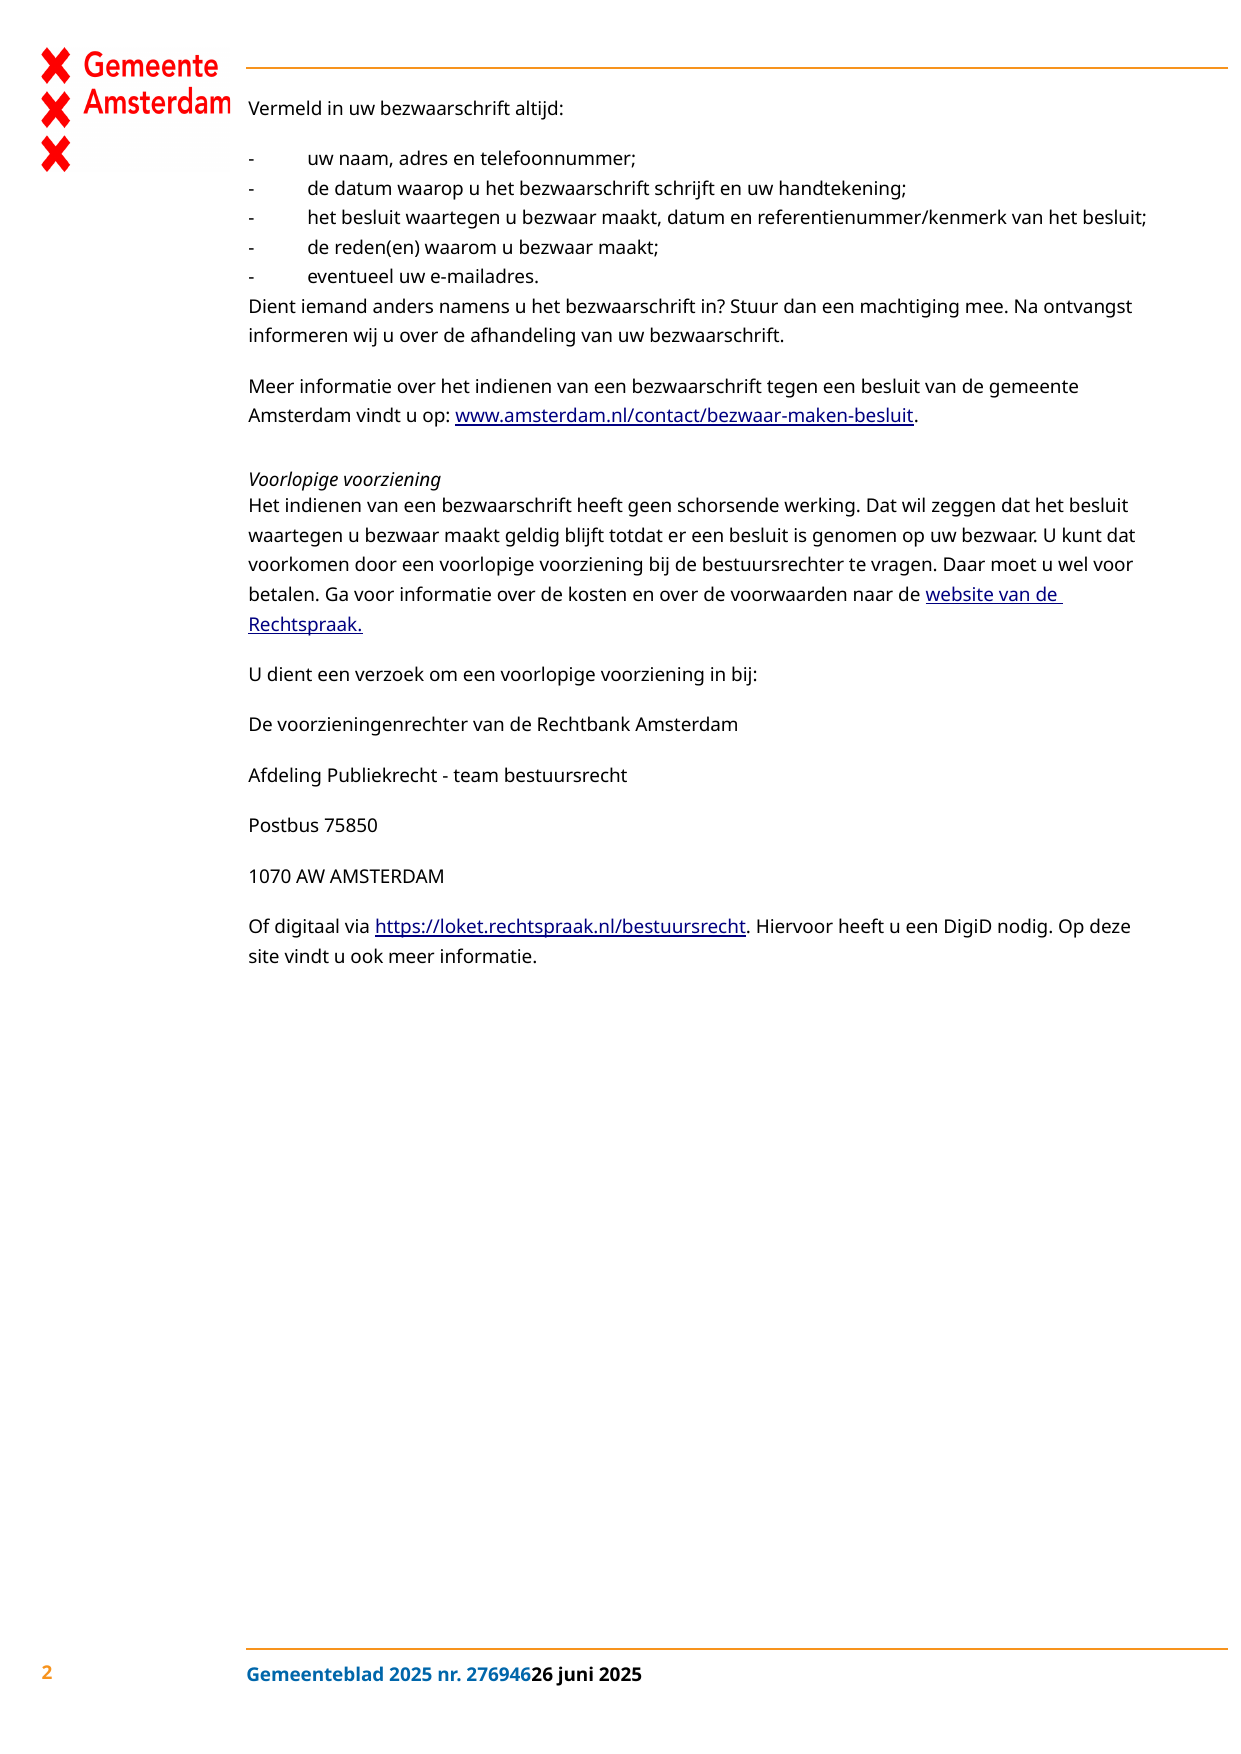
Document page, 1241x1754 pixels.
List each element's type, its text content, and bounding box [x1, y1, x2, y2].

text Of digitaal via https://loket.rechtspraak.nl/bestuursrecht. Hiervoor heeft u een DigiD nodig. Op deze site vindt u ook meer informatie. [248, 913, 1152, 968]
text Het indienen van een bezwaarschrift heeft geen schorsende werking. Dat wil zeggen dat het besluit waartegen u bezwaar maakt geldig blijft totdat er een besluit is genomen op uw bezwaar. U kunt dat voorkomen door een voorlopige voorziening bij de bestuursrechter te vragen. Daar moet u wel voor betalen. Ga voor informatie over de kosten en over de voorwaarden naar de website van de Rechtspraak. [248, 492, 1152, 636]
text Vermeld in uw bezwaarschrift altijd: [248, 95, 1152, 121]
text Dient iemand anders namens u het bezwaarschrift in? Stuur dan een machtiging mee. Na ontvangst informeren wij u over de afhandeling van uw bezwaarschrift. [248, 293, 1152, 348]
text Afdeling Publiekrecht - team bestuursrecht [248, 762, 1152, 788]
text Postbus 75850 [248, 812, 1152, 838]
text U dient een verzoek om een voorlopige voorziening in bij: [248, 661, 1152, 687]
picture [41, 47, 231, 172]
text Meer informatie over het indienen van een bezwaarschrift tegen een besluit van de gemeente Amsterdam vindt u op: www.amsterdam.nl/contact/bezwaar-maken-besluit. [248, 373, 1152, 428]
text De voorzieningenrechter van de Rechtbank Amsterdam [248, 712, 1152, 737]
list de datum waarop u het bezwaarschrift schrijft en uw handtekening; [248, 175, 1152, 201]
text Voorlopige voorziening [248, 467, 1152, 492]
list het besluit waartegen u bezwaar maakt, datum en referentienummer/kenmerk van het besluit; [248, 204, 1152, 230]
list eventueel uw e-mailadres. [248, 263, 1152, 289]
list uw naam, adres en telefoonnummer; [248, 145, 1152, 171]
text 1070 AW AMSTERDAM [248, 863, 1152, 888]
list de reden(en) waarom u bezwaar maakt; [248, 234, 1152, 260]
